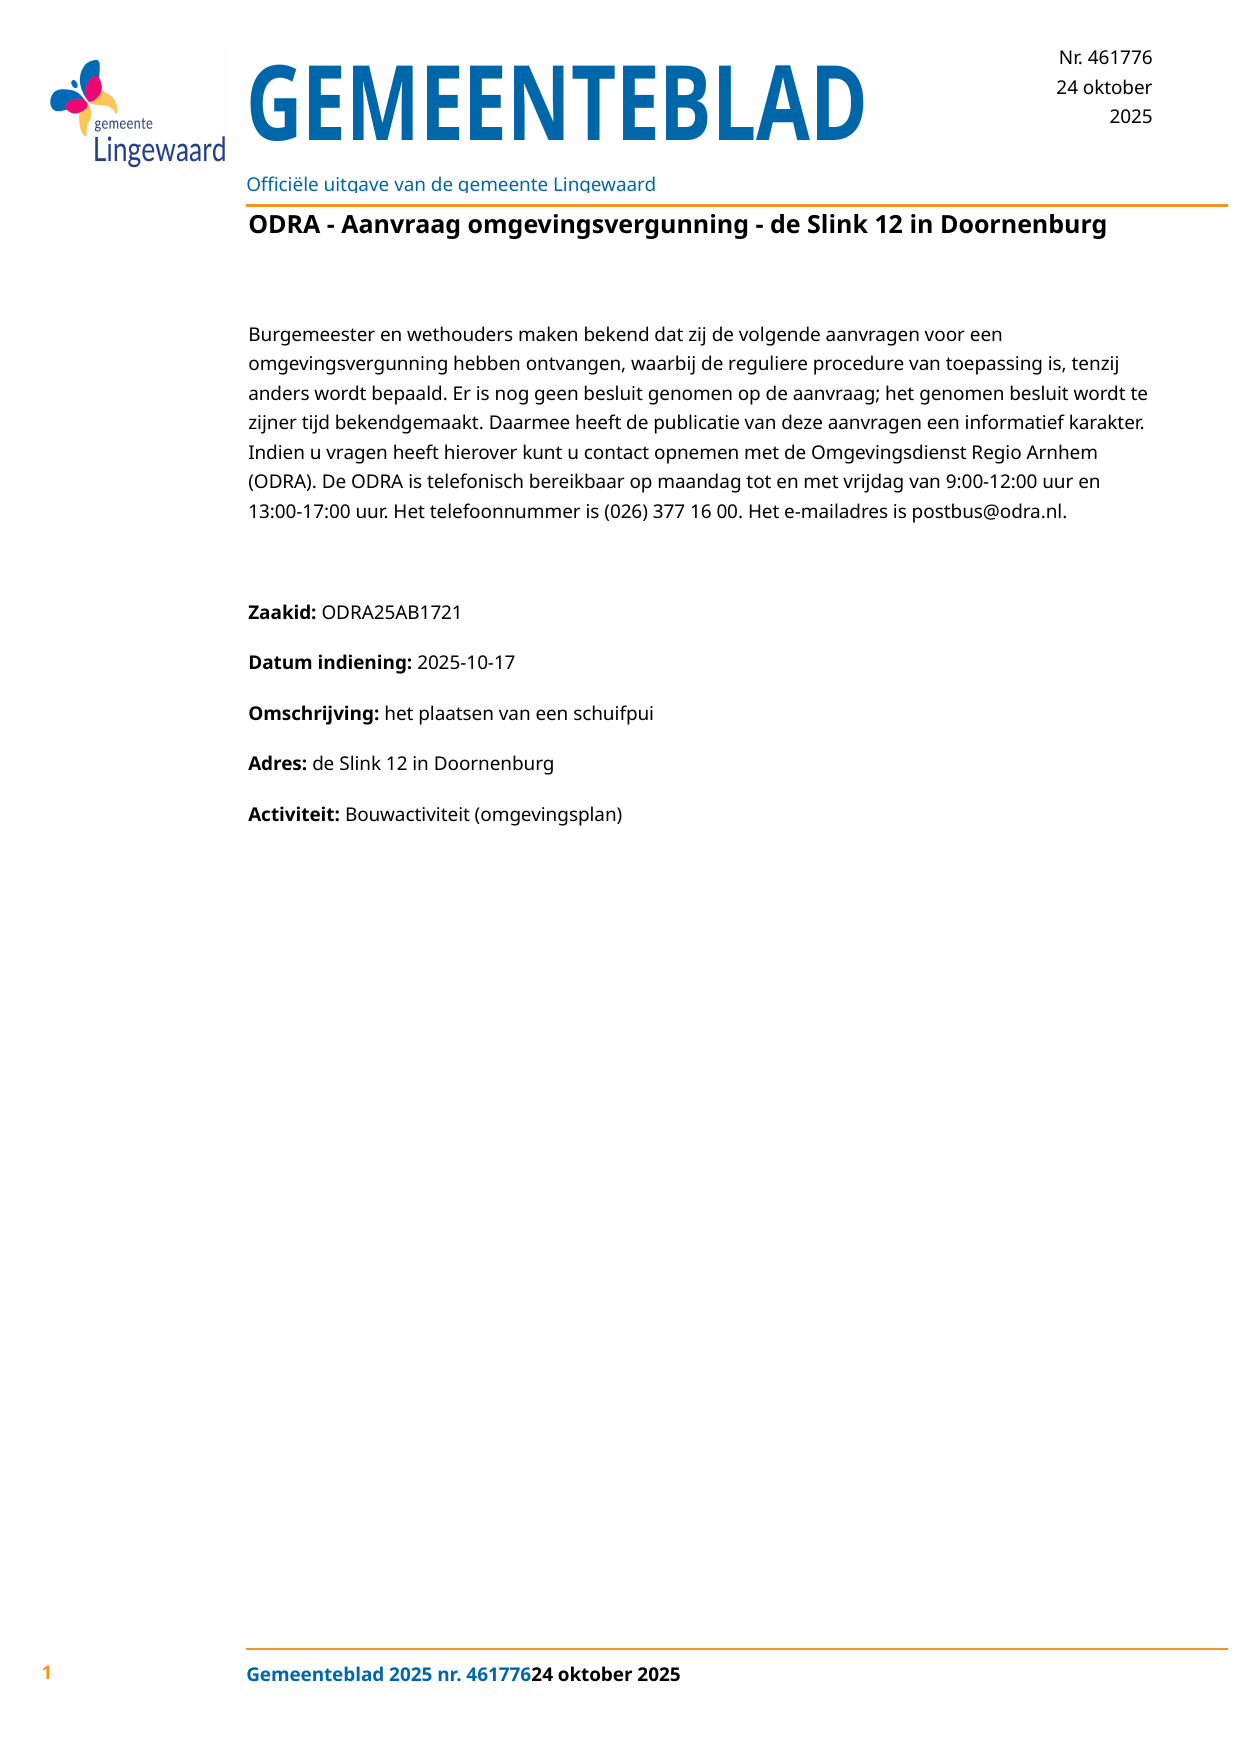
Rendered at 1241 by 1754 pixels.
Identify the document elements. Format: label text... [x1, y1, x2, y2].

picture [41, 47, 231, 172]
text Activiteit: Bouwactiviteit (omgevingsplan) [248, 801, 1152, 826]
text Adres: de Slink 12 in Doornenburg [248, 750, 1152, 776]
text Zaakid: ODRA25AB1721 [248, 599, 1152, 625]
text Omschrijving: het plaatsen van een schuifpui [248, 700, 1152, 726]
text Burgemeester en wethouders maken bekend dat zij de volgende aanvragen voor een omgevingsvergunning hebben ontvangen, waarbij de reguliere procedure van toepassing is, tenzij anders wordt bepaald. Er is nog geen besluit genomen op de aanvraag; het genomen besluit wordt te zijner tijd bekendgemaakt. Daarmee heeft de publicatie van deze aanvragen een informatief karakter. Indien u vragen heeft hierover kunt u contact opnemen met de Omgevingsdienst Regio Arnhem (ODRA). De ODRA is telefonisch bereikbaar op maandag tot en met vrijdag van 9:00-12:00 uur en 13:00-17:00 uur. Het telefoonnummer is (026) 377 16 00. Het e-mailadres is postbus@odra.nl. [248, 321, 1152, 524]
text ODRA - Aanvraag omgevingsvergunning - de Slink 12 in Doornenburg [248, 207, 1152, 241]
text Datum indiening: 2025-10-17 [248, 649, 1152, 675]
